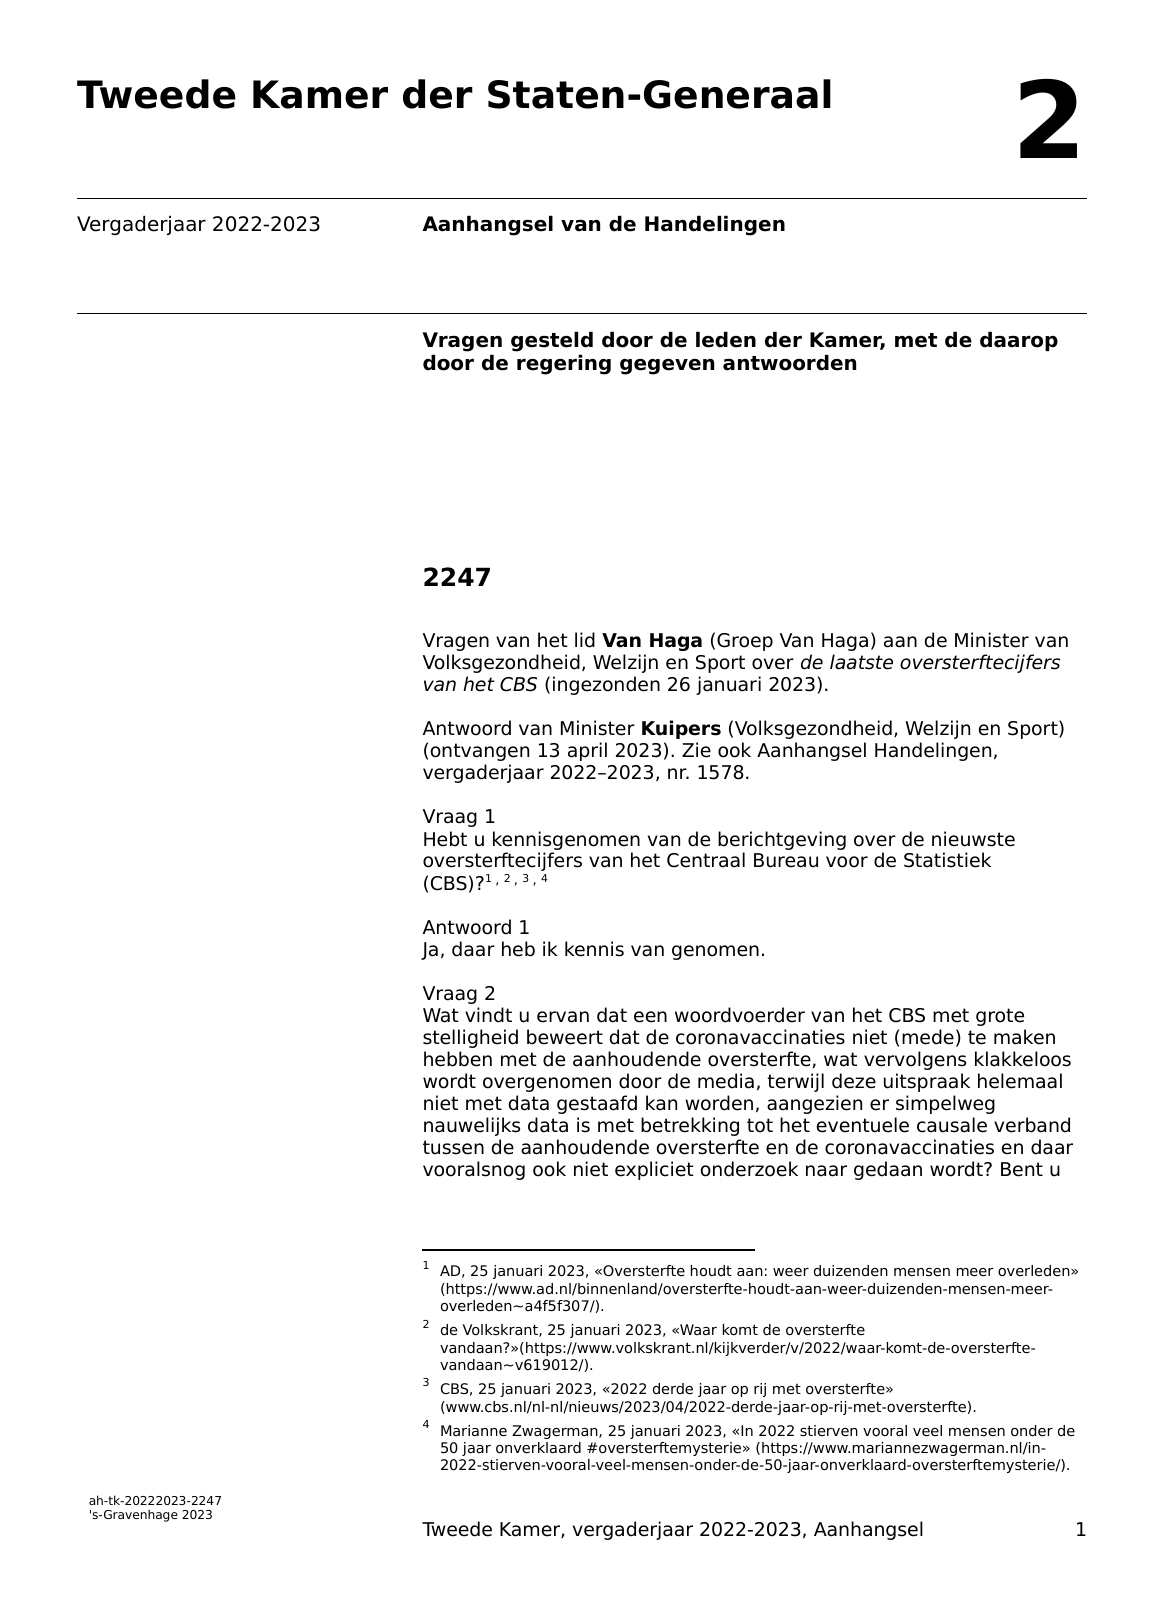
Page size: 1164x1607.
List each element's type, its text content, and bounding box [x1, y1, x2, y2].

text Antwoord van Minister Kuipers (Volksgezondheid, Welzijn en Sport) (ontvangen 13 april 2023). Zie ook Aanhangsel Handelingen, vergaderjaar 2022–2023, nr. 1578. [422, 718, 1087, 784]
text ah-tk-20222023-2247 [88, 1494, 323, 1508]
text Antwoord 1 [422, 917, 1087, 938]
text AD, 25 januari 2023, «Oversterfte houdt aan: weer duizenden mensen meer overleden» (https://www.ad.nl/binnenland/oversterfte-houdt-aan-weer-duizenden-mensen-meer-overleden~a4f5f307/). [422, 1259, 1087, 1315]
table_header 2 [886, 59, 1087, 198]
text 's-Gravenhage 2023 [88, 1508, 323, 1522]
text Vragen van het lid Van Haga (Groep Van Haga) aan de Minister van Volksgezondheid, Welzijn en Sport over de laatste oversterftecijfers van het CBS (ingezonden 26 januari 2023). [422, 630, 1087, 696]
text Vraag 1 [422, 806, 1087, 828]
text Vraag 2 [422, 983, 1087, 1005]
text Wat vindt u ervan dat een woordvoerder van het CBS met grote stelligheid beweert dat de coronavaccinaties niet (mede) te maken hebben met de aanhoudende oversterfte, wat vervolgens klakkeloos wordt overgenomen door de media, terwijl deze uitspraak helemaal niet met data gestaafd kan worden, aangezien er simpelweg nauwelijks data is met betrekking tot het eventuele causale verband tussen de aanhoudende oversterfte en de coronavaccinaties en daar vooralsnog ook niet expliciet onderzoek naar gedaan wordt? Bent u [422, 1005, 1087, 1181]
text Marianne Zwagerman, 25 januari 2023, «In 2022 stierven vooral veel mensen onder de 50 jaar onverklaard #oversterftemysterie» (https://www.mariannezwagerman.nl/in-2022-stierven-vooral-veel-mensen-onder-de-50-jaar-onverklaard-oversterftemysterie/). [422, 1418, 1087, 1474]
text 2247 [422, 563, 1087, 592]
table_cell Vragen gesteld door de leden der Kamer, met de daarop door de regering gegeven antwoorden [422, 314, 1087, 375]
text Hebt u kennisgenomen van de berichtgeving over de nieuwste oversterftecijfers van het Centraal Bureau voor de Statistiek (CBS)?, , , [422, 828, 1087, 894]
text CBS, 25 januari 2023, «2022 derde jaar op rij met oversterfte» (www.cbs.nl/nl-nl/nieuws/2023/04/2022-derde-jaar-op-rij-met-oversterfte). [422, 1377, 1087, 1416]
text Ja, daar heb ik kennis van genomen. [422, 938, 1087, 961]
table_cell Aanhangsel van de Handelingen [422, 199, 1087, 313]
text de Volkskrant, 25 januari 2023, «Waar komt de oversterfte vandaan?»(https://www.volkskrant.nl/kijkverder/v/2022/waar-komt-de-oversterfte-vandaan~v619012/). [422, 1318, 1087, 1374]
table_cell [77, 314, 422, 375]
table_cell Vergaderjaar 2022-2023 [77, 199, 422, 313]
table_header Tweede Kamer der Staten-Generaal [77, 59, 886, 198]
